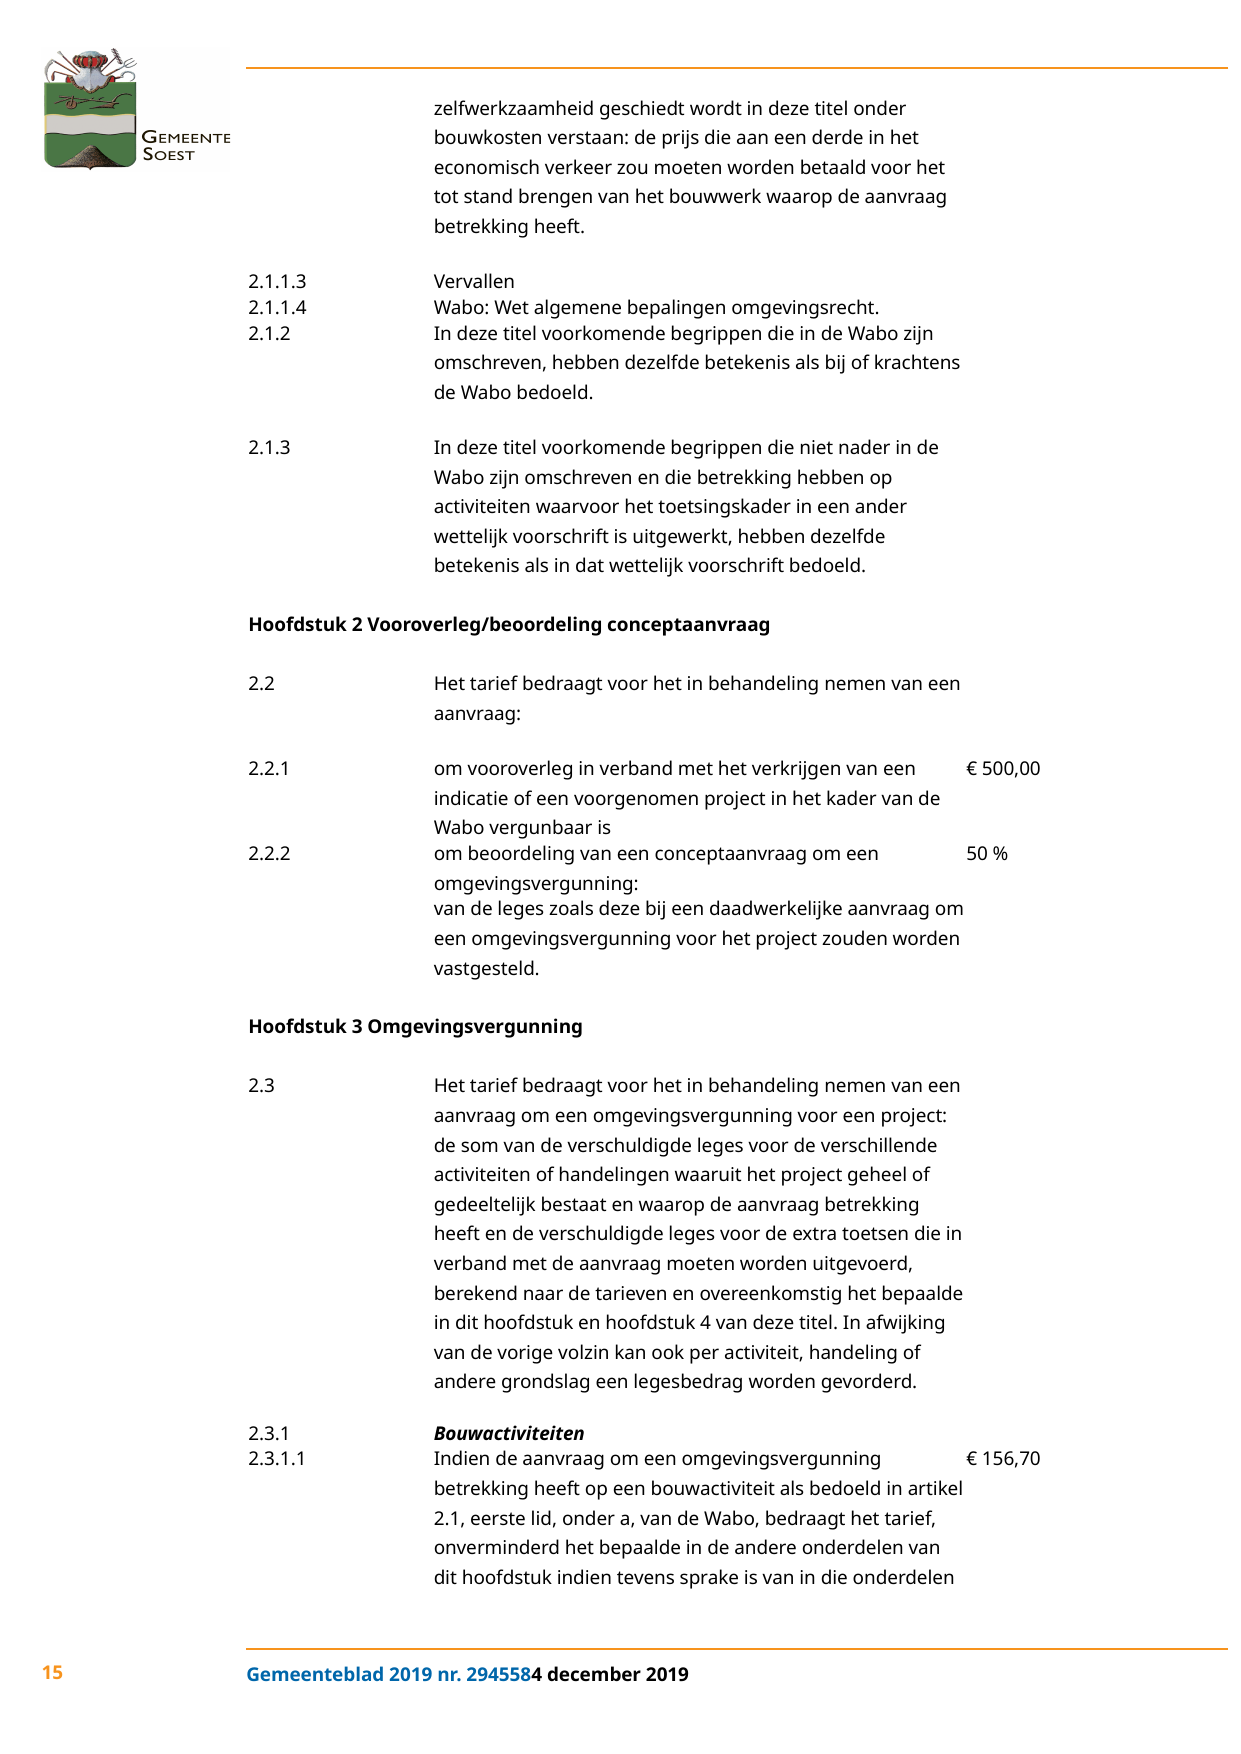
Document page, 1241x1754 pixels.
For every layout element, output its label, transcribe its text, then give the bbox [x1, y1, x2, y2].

table_cell om vooroverleg in verband met het verkrijgen van een indicatie of een voorgenomen project in het kader van de Wabo vergunbaar is [434, 755, 966, 840]
table_cell [248, 896, 433, 981]
table_header 2.3 [248, 1073, 433, 1394]
table_cell Bouwactiviteiten [434, 1420, 966, 1446]
table_header [966, 671, 1152, 755]
table_cell [248, 95, 433, 268]
table_cell Indien de aanvraag om een omgevingsvergunning betrekking heeft op een bouwactiviteit als bedoeld in artikel 2.1, eerste lid, onder a, van de Wabo, bedraagt het tarief, onverminderd het bepaalde in de andere onderdelen van dit hoofdstuk indien tevens sprake is van in die onderdelen [434, 1446, 966, 1590]
table_cell [966, 1394, 1152, 1420]
table_cell 50 % [966, 840, 1152, 896]
table_cell [966, 95, 1152, 268]
table_cell € 156,70 [966, 1446, 1152, 1590]
table_cell 2.2.2 [248, 840, 433, 896]
text Hoofdstuk 2 Vooroverleg/beoordeling conceptaanvraag [248, 611, 1152, 637]
table_cell 2.3.1 [248, 1420, 433, 1446]
table_header 2.2 [248, 671, 433, 755]
table_cell [248, 1394, 433, 1420]
table_cell [966, 1420, 1152, 1446]
table_cell [434, 1394, 966, 1420]
table_cell 2.1.1.4 [248, 294, 433, 320]
table_cell Wabo: Wet algemene bepalingen omgevingsrecht. [434, 294, 966, 320]
table_cell 2.1.3 [248, 434, 433, 578]
table_cell 2.2.1 [248, 755, 433, 840]
table_cell In deze titel voorkomende begrippen die in de Wabo zijn omschreven, hebben dezelfde betekenis als bij of krachtens de Wabo bedoeld. [434, 320, 966, 434]
table_cell om beoordeling van een conceptaanvraag om een omgevingsvergunning: [434, 840, 966, 896]
table_header Het tarief bedraagt voor het in behandeling nemen van een aanvraag: [434, 671, 966, 755]
table_cell [966, 320, 1152, 434]
table_header [966, 1073, 1152, 1394]
table_cell [966, 294, 1152, 320]
table_cell [966, 896, 1152, 981]
table_cell [966, 269, 1152, 294]
text Hoofdstuk 3 Omgevingsvergunning [248, 1013, 1152, 1039]
table_cell Vervallen [434, 269, 966, 294]
table_cell In deze titel voorkomende begrippen die niet nader in de Wabo zijn omschreven en die betrekking hebben op activiteiten waarvoor het toetsingskader in een ander wettelijk voorschrift is uitgewerkt, hebben dezelfde betekenis als in dat wettelijk voorschrift bedoeld. [434, 434, 966, 578]
table_header Het tarief bedraagt voor het in behandeling nemen van een aanvraag om een omgevingsvergunning voor een project: de som van de verschuldigde leges voor de verschillende activiteiten of handelingen waaruit het project geheel of gedeeltelijk bestaat en waarop de aanvraag betrekking heeft en de verschuldigde leges voor de extra toetsen die in verband met de aanvraag moeten worden uitgevoerd, berekend naar de tarieven en overeenkomstig het bepaalde in dit hoofdstuk en hoofdstuk 4 van deze titel. In afwijking van de vorige volzin kan ook per activiteit, handeling of andere grondslag een legesbedrag worden gevorderd. [434, 1073, 966, 1394]
table_cell [966, 434, 1152, 578]
picture [41, 47, 231, 172]
table_cell 2.3.1.1 [248, 1446, 433, 1590]
table_cell van de leges zoals deze bij een daadwerkelijke aanvraag om een omgevingsvergunning voor het project zouden worden vastgesteld. [434, 896, 966, 981]
table_cell zelfwerkzaamheid geschiedt wordt in deze titel onder bouwkosten verstaan: de prijs die aan een derde in het economisch verkeer zou moeten worden betaald voor het tot stand brengen van het bouwwerk waarop de aanvraag betrekking heeft. [434, 95, 966, 268]
table_cell 2.1.2 [248, 320, 433, 434]
table_cell 2.1.1.3 [248, 269, 433, 294]
table_cell € 500,00 [966, 755, 1152, 840]
